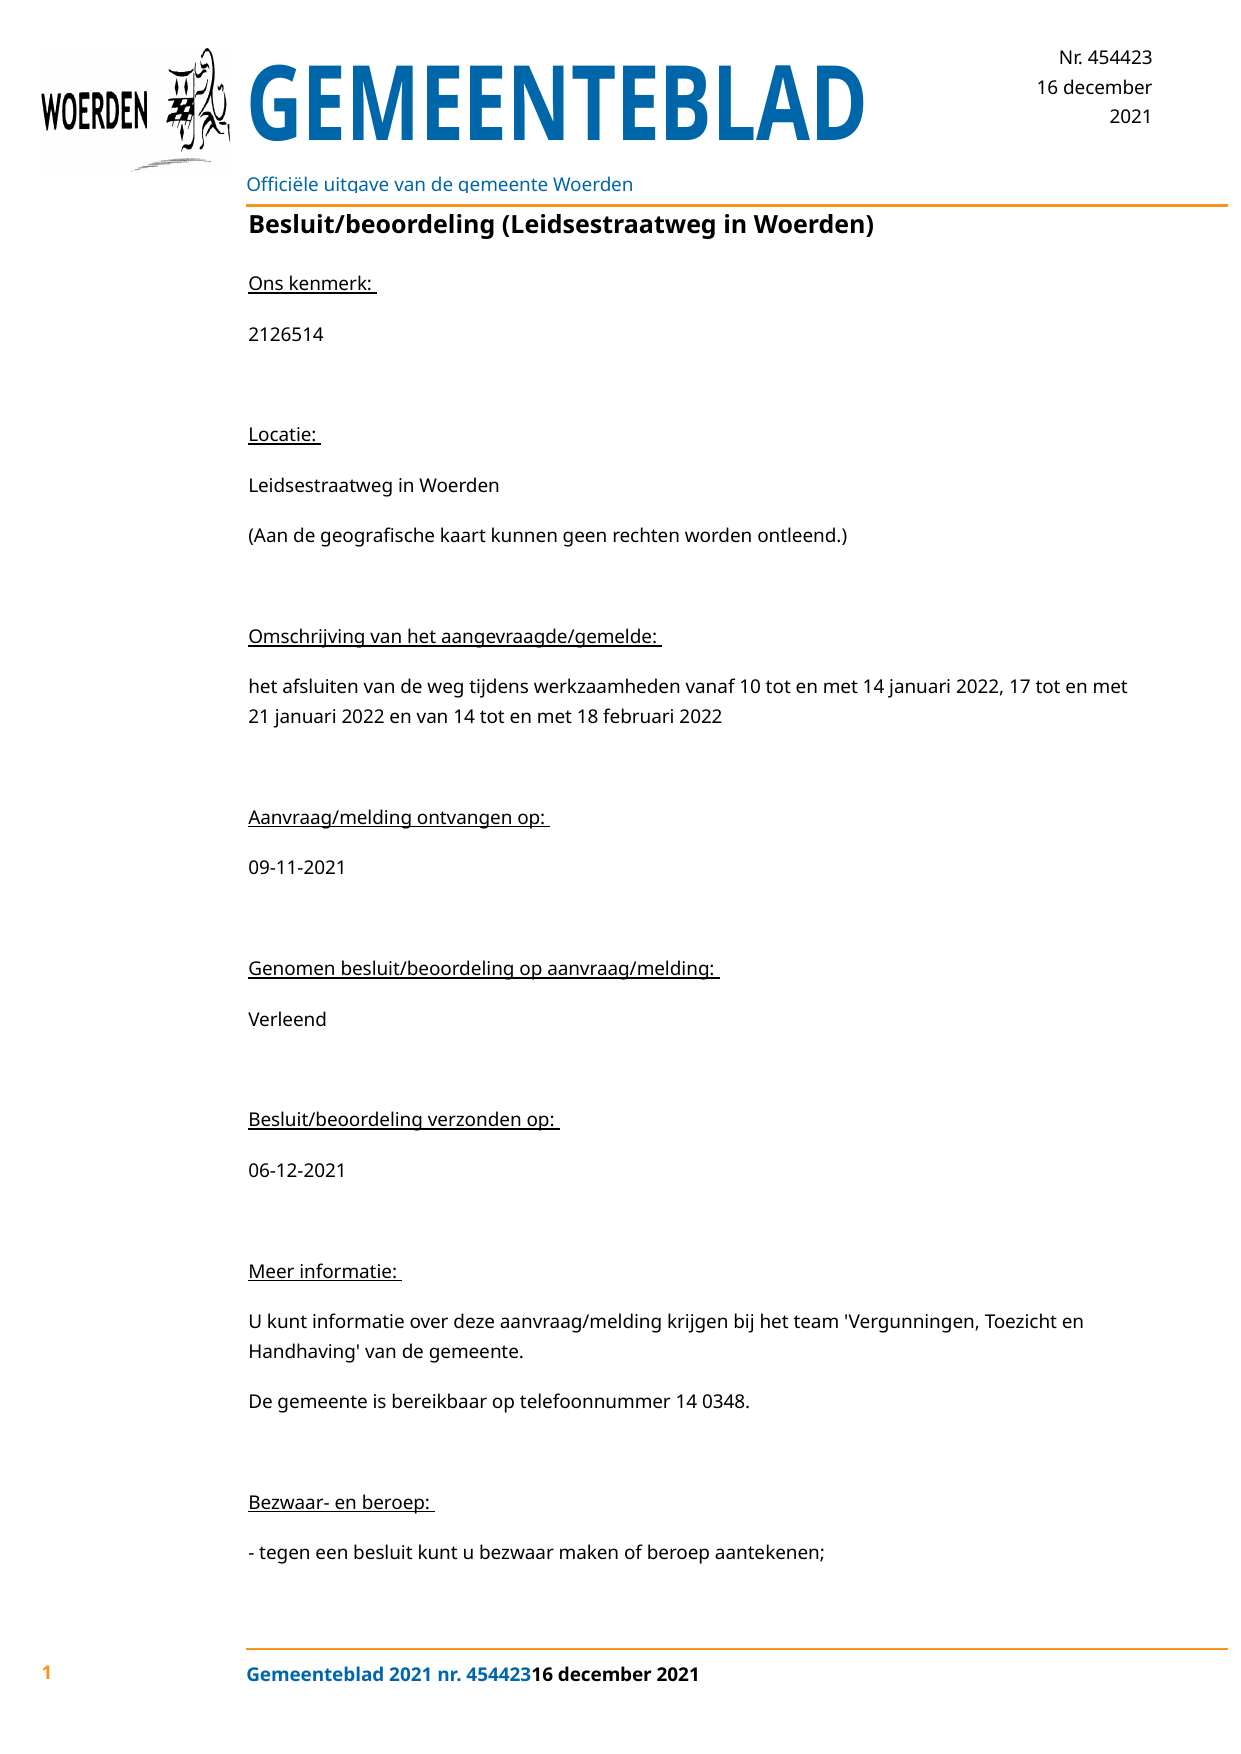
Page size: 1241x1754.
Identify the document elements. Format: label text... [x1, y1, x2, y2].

text 06-12-2021 [248, 1157, 1152, 1183]
text (Aan de geografische kaart kunnen geen rechten worden ontleend.) [248, 522, 1152, 548]
text Ons kenmerk: [248, 270, 1152, 296]
text Aanvraag/melding ontvangen op: [248, 804, 1152, 830]
text 2126514 [248, 321, 1152, 346]
text Locatie: [248, 422, 1152, 447]
text Verleend [248, 1006, 1152, 1031]
text het afsluiten van de weg tijdens werkzaamheden vanaf 10 tot en met 14 januari 2022, 17 tot en met 21 januari 2022 en van 14 tot en met 18 februari 2022 [248, 674, 1152, 729]
text Bezwaar- en beroep: [248, 1489, 1152, 1515]
text Omschrijving van het aangevraagde/gemelde: [248, 623, 1152, 649]
text 09-11-2021 [248, 854, 1152, 880]
picture [41, 47, 231, 172]
text Meer informatie: [248, 1258, 1152, 1283]
text Besluit/beoordeling (Leidsestraatweg in Woerden) [248, 207, 1152, 241]
text Besluit/beoordeling verzonden op: [248, 1107, 1152, 1132]
text Leidsestraatweg in Woerden [248, 472, 1152, 498]
text U kunt informatie over deze aanvraag/melding krijgen bij het team 'Vergunningen, Toezicht en Handhaving' van de gemeente. [248, 1308, 1152, 1363]
text Genomen besluit/beoordeling op aanvraag/melding: [248, 955, 1152, 981]
text De gemeente is bereikbaar op telefoonnummer 14 0348. [248, 1388, 1152, 1414]
text - tegen een besluit kunt u bezwaar maken of beroep aantekenen; [248, 1539, 1152, 1565]
